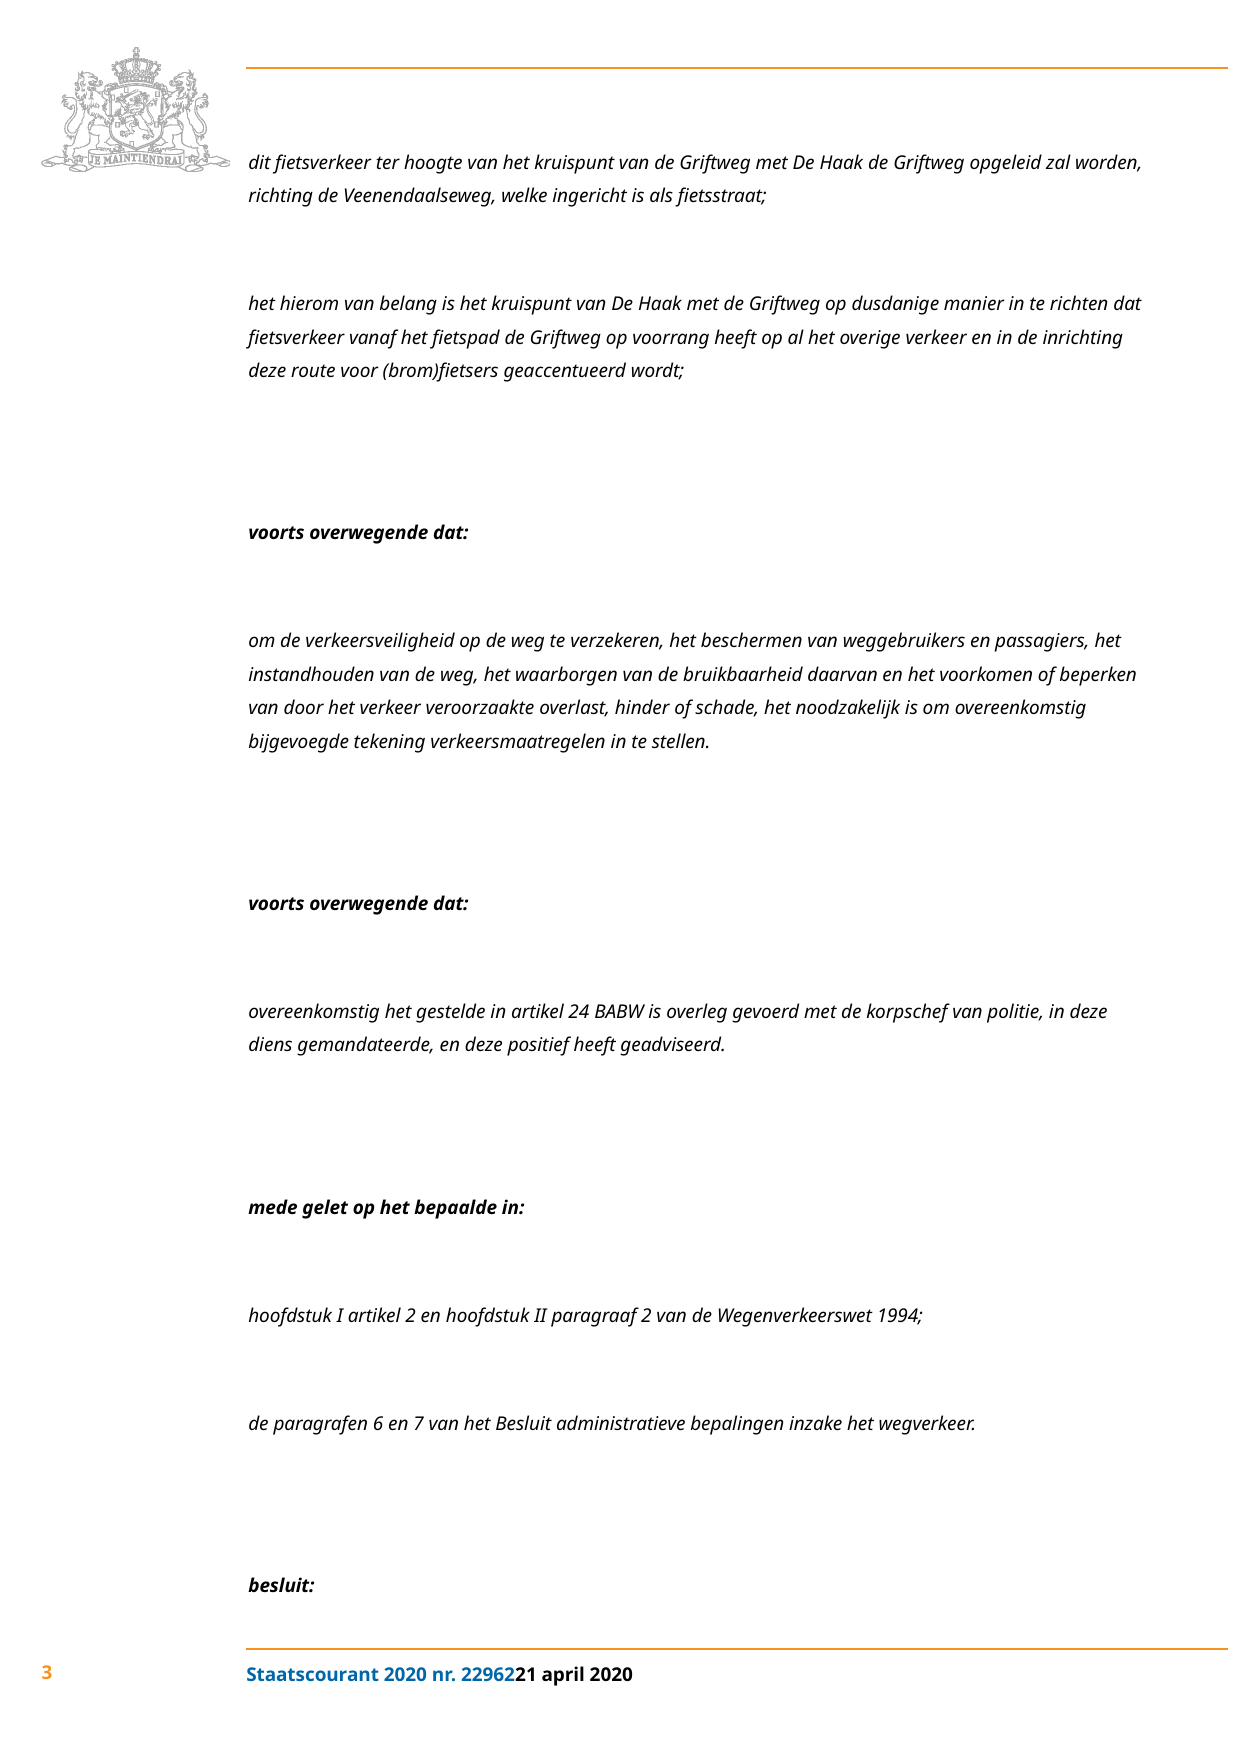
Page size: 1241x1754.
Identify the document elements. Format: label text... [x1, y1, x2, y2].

text de paragrafen 6 en 7 van het Besluit administratieve bepalingen inzake het wegverkeer. [248, 1410, 1152, 1436]
text het hierom van belang is het kruispunt van De Haak met de Griftweg op dusdanige manier in te richten dat fietsverkeer vanaf het fietspad de Griftweg op voorrang heeft op al het overige verkeer en in de inrichting deze route voor (brom)fietsers geaccentueerd wordt; [248, 290, 1152, 383]
text voorts overwegende dat: [248, 519, 1152, 545]
text hoofdstuk I artikel 2 en hoofdstuk II paragraaf 2 van de Wegenverkeerswet 1994; [248, 1302, 1152, 1328]
text besluit: [248, 1572, 1152, 1598]
text overeenkomstig het gestelde in artikel 24 BABW is overleg gevoerd met de korpschef van politie, in deze diens gemandateerde, en deze positief heeft geadviseerd. [248, 998, 1152, 1057]
text om de verkeersveiligheid op de weg te verzekeren, het beschermen van weggebruikers en passagiers, het instandhouden van de weg, het waarborgen van de bruikbaarheid daarvan en het voorkomen of beperken van door het verkeer veroorzaakte overlast, hinder of schade, het noodzakelijk is om overeenkomstig bijgevoegde tekening verkeersmaatregelen in te stellen. [248, 628, 1152, 754]
text mede gelet op het bepaalde in: [248, 1194, 1152, 1219]
text dit fietsverkeer ter hoogte van het kruispunt van de Griftweg met De Haak de Griftweg opgeleid zal worden, richting de Veenendaalseweg, welke ingericht is als fietsstraat; [248, 149, 1152, 208]
text voorts overwegende dat: [248, 890, 1152, 916]
picture [41, 47, 231, 172]
